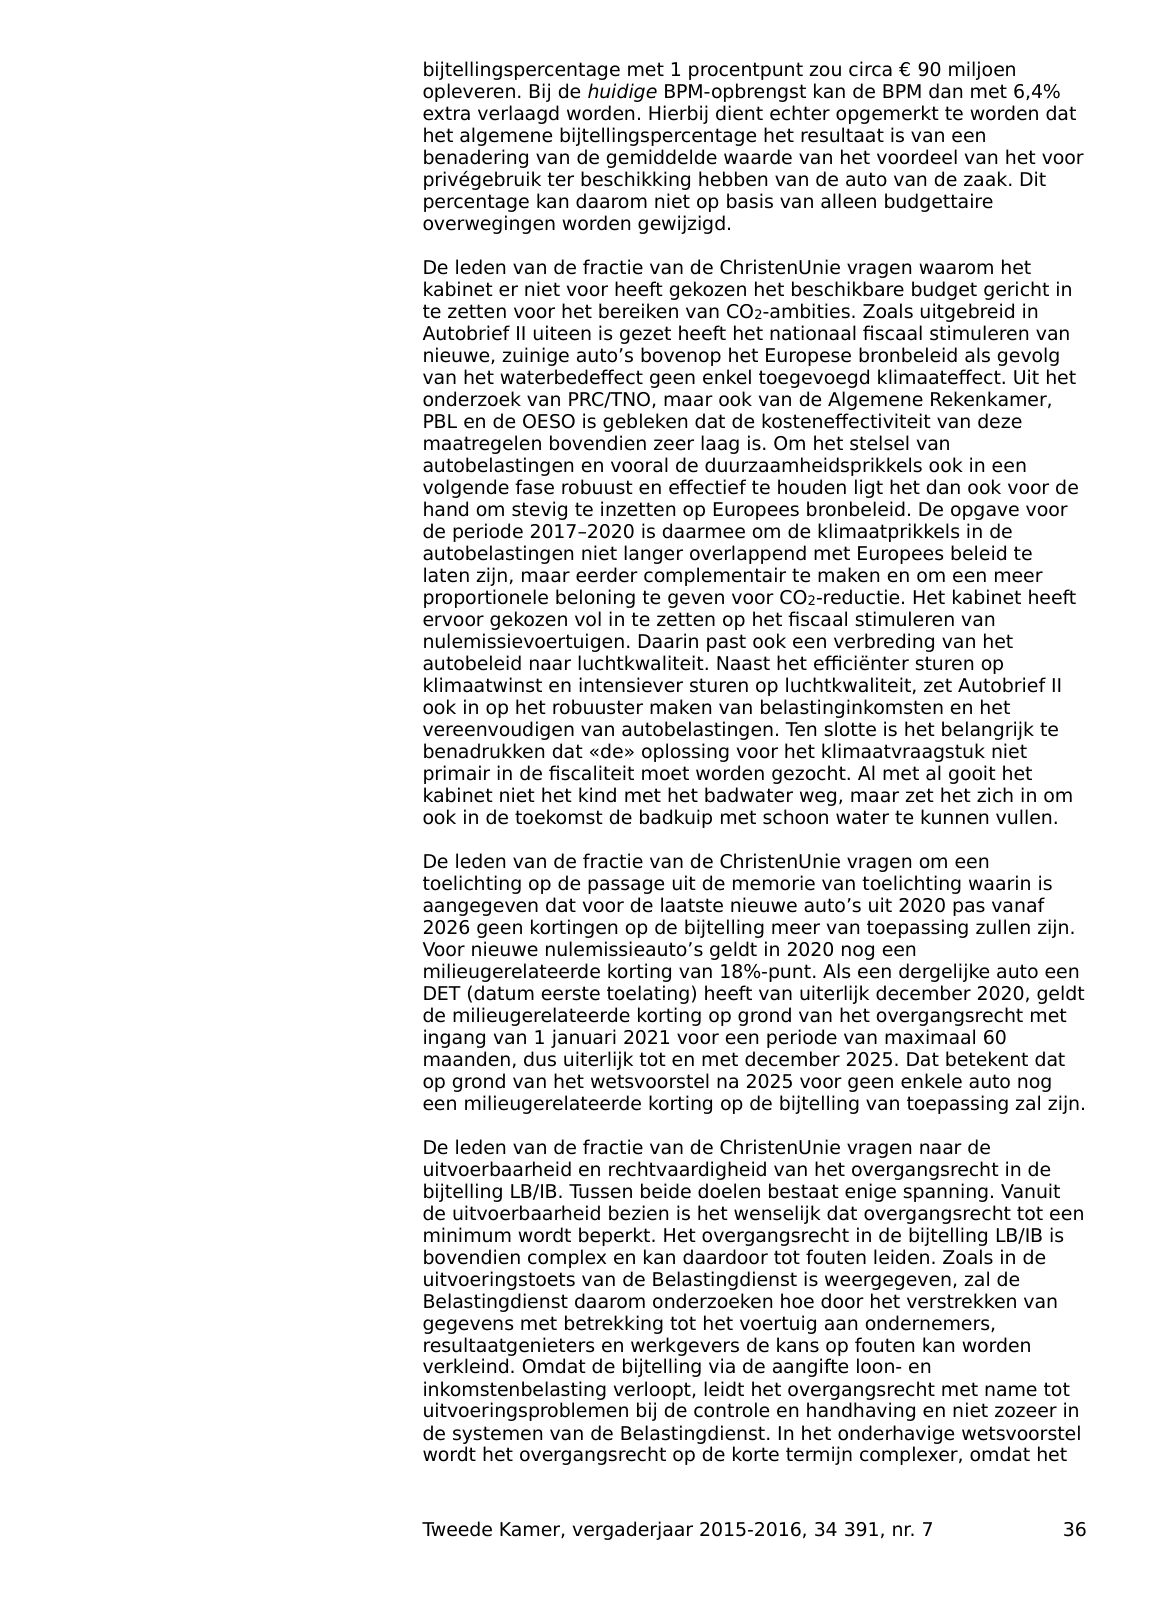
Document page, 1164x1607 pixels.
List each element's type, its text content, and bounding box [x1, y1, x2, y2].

text bijtellingspercentage met 1 procentpunt zou circa € 90 miljoen opleveren. Bij de huidige BPM-opbrengst kan de BPM dan met 6,4% extra verlaagd worden. Hierbij dient echter opgemerkt te worden dat het algemene bijtellingspercentage het resultaat is van een benadering van de gemiddelde waarde van het voordeel van het voor privégebruik ter beschikking hebben van de auto van de zaak. Dit percentage kan daarom niet op basis van alleen budgettaire overwegingen worden gewijzigd. [422, 59, 1087, 235]
text De leden van de fractie van de ChristenUnie vragen waarom het kabinet er niet voor heeft gekozen het beschikbare budget gericht in te zetten voor het bereiken van CO2-ambities. Zoals uitgebreid in Autobrief II uiteen is gezet heeft het nationaal fiscaal stimuleren van nieuwe, zuinige auto’s bovenop het Europese bronbeleid als gevolg van het waterbedeffect geen enkel toegevoegd klimaateffect. Uit het onderzoek van PRC/TNO, maar ook van de Algemene Rekenkamer, PBL en de OESO is gebleken dat de kosteneffectiviteit van deze maatregelen bovendien zeer laag is. Om het stelsel van autobelastingen en vooral de duurzaamheidsprikkels ook in een volgende fase robuust en effectief te houden ligt het dan ook voor de hand om stevig te inzetten op Europees bronbeleid. De opgave voor de periode 2017–2020 is daarmee om de klimaatprikkels in de autobelastingen niet langer overlappend met Europees beleid te laten zijn, maar eerder complementair te maken en om een meer proportionele beloning te geven voor CO2-reductie. Het kabinet heeft ervoor gekozen vol in te zetten op het fiscaal stimuleren van nulemissievoertuigen. Daarin past ook een verbreding van het autobeleid naar luchtkwaliteit. Naast het efficiënter sturen op klimaatwinst en intensiever sturen op luchtkwaliteit, zet Autobrief II ook in op het robuuster maken van belastinginkomsten en het vereenvoudigen van autobelastingen. Ten slotte is het belangrijk te benadrukken dat «de» oplossing voor het klimaatvraagstuk niet primair in de fiscaliteit moet worden gezocht. Al met al gooit het kabinet niet het kind met het badwater weg, maar zet het zich in om ook in de toekomst de badkuip met schoon water te kunnen vullen. [422, 257, 1087, 828]
text De leden van de fractie van de ChristenUnie vragen om een toelichting op de passage uit de memorie van toelichting waarin is aangegeven dat voor de laatste nieuwe auto’s uit 2020 pas vanaf 2026 geen kortingen op de bijtelling meer van toepassing zullen zijn. Voor nieuwe nulemissieauto’s geldt in 2020 nog een milieugerelateerde korting van 18%-punt. Als een dergelijke auto een DET (datum eerste toelating) heeft van uiterlijk december 2020, geldt de milieugerelateerde korting op grond van het overgangsrecht met ingang van 1 januari 2021 voor een periode van maximaal 60 maanden, dus uiterlijk tot en met december 2025. Dat betekent dat op grond van het wetsvoorstel na 2025 voor geen enkele auto nog een milieugerelateerde korting op de bijtelling van toepassing zal zijn. [422, 851, 1087, 1114]
text De leden van de fractie van de ChristenUnie vragen naar de uitvoerbaarheid en rechtvaardigheid van het overgangsrecht in de bijtelling LB/IB. Tussen beide doelen bestaat enige spanning. Vanuit de uitvoerbaarheid bezien is het wenselijk dat overgangsrecht tot een minimum wordt beperkt. Het overgangsrecht in de bijtelling LB/IB is bovendien complex en kan daardoor tot fouten leiden. Zoals in de uitvoeringstoets van de Belastingdienst is weergegeven, zal de Belastingdienst daarom onderzoeken hoe door het verstrekken van gegevens met betrekking tot het voertuig aan ondernemers, resultaatgenieters en werkgevers de kans op fouten kan worden verkleind. Omdat de bijtelling via de aangifte loon- en inkomstenbelasting verloopt, leidt het overgangsrecht met name tot uitvoeringsproblemen bij de controle en handhaving en niet zozeer in de systemen van de Belastingdienst. In het onderhavige wetsvoorstel wordt het overgangsrecht op de korte termijn complexer, omdat het [422, 1137, 1087, 1466]
